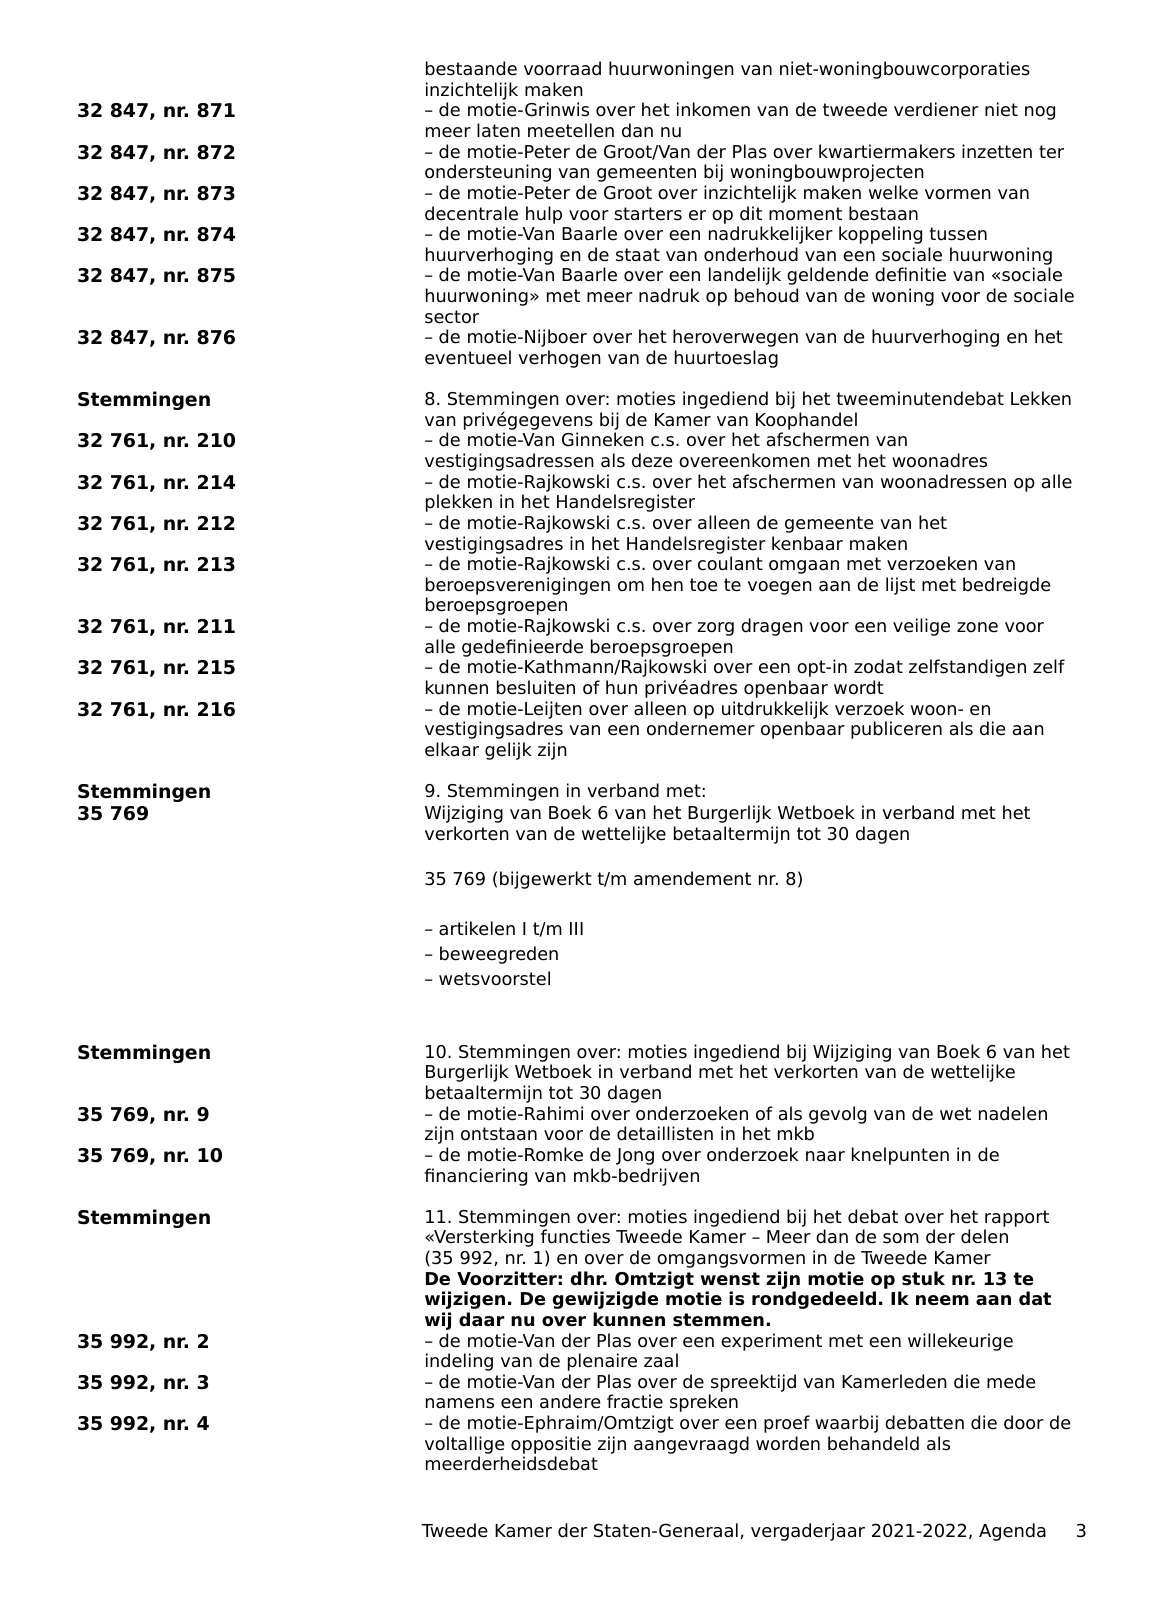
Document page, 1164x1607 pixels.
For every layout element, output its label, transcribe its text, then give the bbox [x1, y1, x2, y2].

table_cell 32 847, nr. 872 [77, 142, 401, 183]
table_cell – de motie-Rajkowski c.s. over alleen de gemeente van het vestigingsadres in het Handelsregister kenbaar maken [418, 513, 1087, 554]
table_cell [401, 1331, 418, 1372]
table_cell [401, 1042, 418, 1104]
table_cell [401, 1372, 418, 1413]
table_cell [401, 919, 418, 944]
table_cell 8. Stemmingen over: moties ingediend bij het tweeminutendebat Lekken van privégegevens bij de Kamer van Koophandel [418, 389, 1087, 430]
table_cell 32 847, nr. 871 [77, 100, 401, 142]
table_cell [418, 1186, 1087, 1207]
table_cell [418, 894, 1081, 919]
table_cell [77, 844, 401, 869]
table_cell [77, 59, 401, 100]
table_cell [401, 657, 418, 698]
table_cell – de motie-Van Baarle over een nadrukkelijker koppeling tussen huurverhoging en de staat van onderhoud van een sociale huurwoning [418, 224, 1087, 265]
table_cell [401, 699, 418, 760]
table_cell – de motie-Romke de Jong over onderzoek naar knelpunten in de financiering van mkb-bedrijven [418, 1145, 1087, 1186]
table_cell – de motie-Grinwis over het inkomen van de tweede verdiener niet nog meer laten meetellen dan nu [418, 100, 1087, 142]
table_cell [401, 472, 418, 513]
table_cell [401, 430, 418, 472]
table_cell [401, 183, 418, 224]
table_cell 35 769 (bijgewerkt t/m amendement nr. 8) [418, 869, 1081, 894]
table_cell 32 847, nr. 875 [77, 265, 401, 327]
table_cell [401, 894, 418, 919]
table_cell [77, 760, 401, 781]
table_cell 32 761, nr. 211 [77, 616, 401, 657]
table_cell [401, 59, 418, 100]
table_cell – de motie-Rajkowski c.s. over zorg dragen voor een veilige zone voor alle gedefinieerde beroepsgroepen [418, 616, 1087, 657]
table_cell [77, 944, 401, 969]
table_cell [418, 844, 1081, 869]
table_cell – de motie-Van der Plas over de spreektijd van Kamerleden die mede namens een andere fractie spreken [418, 1372, 1087, 1413]
table_cell [418, 369, 1087, 389]
table_cell – de motie-Van Baarle over een landelijk geldende definitie van «sociale huurwoning» met meer nadruk op behoud van de woning voor de sociale sector [418, 265, 1087, 327]
table_cell – de motie-Ephraim/Omtzigt over een proef waarbij debatten die door de voltallige oppositie zijn aangevraagd worden behandeld als meerderheidsdebat [418, 1413, 1087, 1475]
table_cell – de motie-Nijboer over het heroverwegen van de huurverhoging en het eventueel verhogen van de huurtoeslag [418, 327, 1087, 368]
table_cell – wetsvoorstel [418, 969, 1081, 1021]
table_cell [401, 944, 418, 969]
table_cell Stemmingen [77, 781, 401, 803]
table_cell 32 847, nr. 876 [77, 327, 401, 368]
table_cell 32 761, nr. 215 [77, 657, 401, 698]
table_cell [401, 1145, 418, 1186]
table_cell 32 847, nr. 873 [77, 183, 401, 224]
table_cell [401, 616, 418, 657]
table_cell 32 761, nr. 210 [77, 430, 401, 472]
table_cell [401, 803, 418, 844]
table_cell 35 769 [77, 803, 401, 844]
table_cell [418, 760, 1087, 781]
table_cell 9. Stemmingen in verband met: [418, 781, 1087, 803]
table_cell 32 761, nr. 213 [77, 554, 401, 616]
table_cell Wijziging van Boek 6 van het Burgerlijk Wetboek in verband met het verkorten van de wettelijke betaaltermijn tot 30 dagen [418, 803, 1087, 844]
table_cell De Voorzitter: dhr. Omtzigt wenst zijn motie op stuk nr. 13 te wijzigen. De gewijzigde motie is rondgedeeld. Ik neem aan dat wij daar nu over kunnen stemmen. [418, 1269, 1087, 1331]
table_cell [401, 1269, 418, 1331]
table_cell [77, 1269, 401, 1331]
table_cell 32 761, nr. 212 [77, 513, 401, 554]
table_cell [401, 224, 418, 265]
table_cell [1081, 894, 1087, 919]
table_cell 32 847, nr. 874 [77, 224, 401, 265]
table_cell 35 992, nr. 3 [77, 1372, 401, 1413]
table_cell [401, 844, 418, 869]
table_cell [77, 919, 401, 944]
table_cell [1081, 919, 1087, 944]
table_cell [401, 1104, 418, 1145]
table_cell 32 761, nr. 214 [77, 472, 401, 513]
table_cell [401, 513, 418, 554]
table_cell – de motie-Van der Plas over een experiment met een willekeurige indeling van de plenaire zaal [418, 1331, 1087, 1372]
table_cell [77, 969, 401, 1021]
table_cell [401, 1207, 418, 1269]
table_cell Stemmingen [77, 1042, 401, 1104]
table_cell Stemmingen [77, 389, 401, 430]
table_cell [401, 869, 418, 894]
table_cell [401, 327, 418, 368]
table_cell 10. Stemmingen over: moties ingediend bij Wijziging van Boek 6 van het Burgerlijk Wetboek in verband met het verkorten van de wettelijke betaaltermijn tot 30 dagen [418, 1042, 1087, 1104]
table_cell [401, 389, 418, 430]
table_cell – de motie-Rahimi over onderzoeken of als gevolg van de wet nadelen zijn ontstaan voor de detaillisten in het mkb [418, 1104, 1087, 1145]
table_cell 35 992, nr. 4 [77, 1413, 401, 1475]
table_cell [77, 894, 401, 919]
table_cell – de motie-Van Ginneken c.s. over het afschermen van vestigingsadressen als deze overeenkomen met het woonadres [418, 430, 1087, 472]
table_cell [401, 369, 418, 389]
table_cell [401, 760, 418, 781]
table_cell [401, 100, 418, 142]
table_cell [77, 869, 401, 894]
table_cell – de motie-Kathmann/Rajkowski over een opt-in zodat zelfstandigen zelf kunnen besluiten of hun privéadres openbaar wordt [418, 657, 1087, 698]
table_cell 35 769, nr. 9 [77, 1104, 401, 1145]
table_cell – de motie-Rajkowski c.s. over coulant omgaan met verzoeken van beroepsverenigingen om hen toe te voegen aan de lijst met bedreigde beroepsgroepen [418, 554, 1087, 616]
table_cell 35 769, nr. 10 [77, 1145, 401, 1186]
table_cell [77, 1186, 401, 1207]
table_cell – beweegreden [418, 944, 1081, 969]
table_cell [1081, 844, 1087, 869]
table_cell [401, 265, 418, 327]
table_cell [401, 1413, 418, 1475]
table_cell [1081, 944, 1087, 969]
table_cell – artikelen I t/m III [418, 919, 1081, 944]
table_cell [77, 369, 401, 389]
table_cell – de motie-Leijten over alleen op uitdrukkelijk verzoek woon- en vestigingsadres van een ondernemer openbaar publiceren als die aan elkaar gelijk zijn [418, 699, 1087, 760]
table_cell [77, 1021, 401, 1042]
table_cell 32 761, nr. 216 [77, 699, 401, 760]
table_cell [1081, 869, 1087, 894]
table_cell 11. Stemmingen over: moties ingediend bij het debat over het rapport «Versterking functies Tweede Kamer – Meer dan de som der delen (35 992, nr. 1) en over de omgangsvormen in de Tweede Kamer [418, 1207, 1087, 1269]
table_cell [401, 1021, 418, 1042]
table_cell [401, 969, 418, 1021]
table_cell [418, 1021, 1087, 1042]
table_cell [401, 1186, 418, 1207]
table_cell – de motie-Rajkowski c.s. over het afschermen van woonadressen op alle plekken in het Handelsregister [418, 472, 1087, 513]
table_cell – de motie-Peter de Groot over inzichtelijk maken welke vormen van decentrale hulp voor starters er op dit moment bestaan [418, 183, 1087, 224]
table_cell – de motie-Peter de Groot/Van der Plas over kwartiermakers inzetten ter ondersteuning van gemeenten bij woningbouwprojecten [418, 142, 1087, 183]
table_cell bestaande voorraad huurwoningen van niet-woningbouwcorporaties inzichtelijk maken [418, 59, 1087, 100]
table_cell [401, 781, 418, 803]
table_cell 35 992, nr. 2 [77, 1331, 401, 1372]
table_cell [401, 554, 418, 616]
table_cell Stemmingen [77, 1207, 401, 1269]
table_cell [401, 142, 418, 183]
